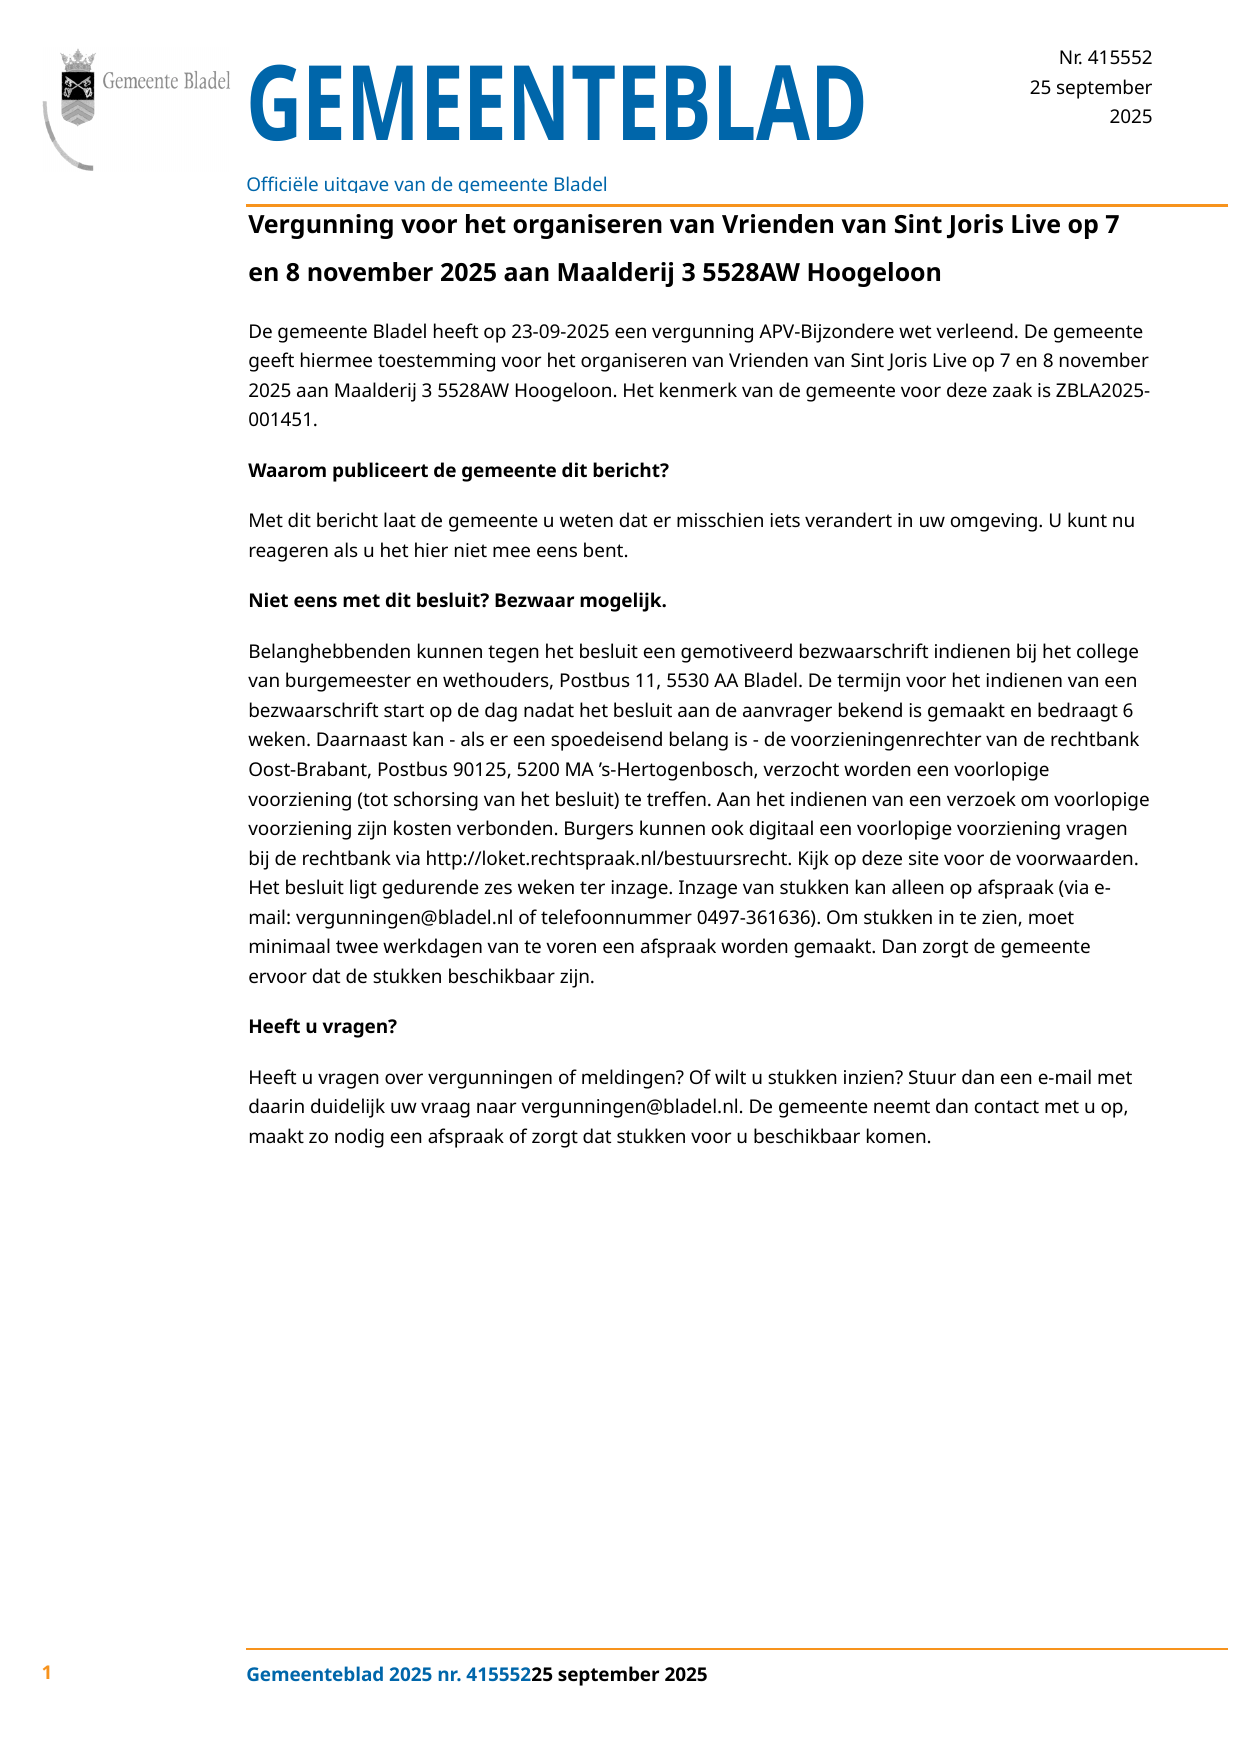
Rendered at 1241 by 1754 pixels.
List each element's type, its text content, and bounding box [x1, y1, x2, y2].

text Belanghebbenden kunnen tegen het besluit een gemotiveerd bezwaarschrift indienen bij het college van burgemeester en wethouders, Postbus 11, 5530 AA Bladel. De termijn voor het indienen van een bezwaarschrift start op de dag nadat het besluit aan de aanvrager bekend is gemaakt en bedraagt 6 weken. Daarnaast kan - als er een spoedeisend belang is - de voorzieningenrechter van de rechtbank Oost-Brabant, Postbus 90125, 5200 MA ’s-Hertogenbosch, verzocht worden een voorlopige voorziening (tot schorsing van het besluit) te treffen. Aan het indienen van een verzoek om voorlopige voorziening zijn kosten verbonden. Burgers kunnen ook digitaal een voorlopige voorziening vragen bij de rechtbank via http://loket.rechtspraak.nl/bestuursrecht. Kijk op deze site voor de voorwaarden. Het besluit ligt gedurende zes weken ter inzage. Inzage van stukken kan alleen op afspraak (via e-mail: vergunningen@bladel.nl of telefoonnummer 0497-361636). Om stukken in te zien, moet minimaal twee werkdagen van te voren een afspraak worden gemaakt. Dan zorgt de gemeente ervoor dat de stukken beschikbaar zijn. [248, 638, 1152, 989]
text Heeft u vragen? [248, 1014, 1152, 1039]
text Niet eens met dit besluit? Bezwaar mogelijk. [248, 587, 1152, 613]
picture [41, 47, 231, 172]
text Heeft u vragen over vergunningen of meldingen? Of wilt u stukken inzien? Stuur dan een e-mail met daarin duidelijk uw vraag naar vergunningen@bladel.nl. De gemeente neemt dan contact met u op, maakt zo nodig een afspraak of zorgt dat stukken voor u beschikbaar komen. [248, 1064, 1152, 1149]
text Met dit bericht laat de gemeente u weten dat er misschien iets verandert in uw omgeving. U kunt nu reageren als u het hier niet mee eens bent. [248, 507, 1152, 563]
text Vergunning voor het organiseren van Vrienden van Sint Joris Live op 7 en 8 november 2025 aan Maalderij 3 5528AW Hoogeloon [248, 207, 1152, 288]
text Waarom publiceert de gemeente dit bericht? [248, 457, 1152, 483]
text De gemeente Bladel heeft op 23-09-2025 een vergunning APV-Bijzondere wet verleend. De gemeente geeft hiermee toestemming voor het organiseren van Vrienden van Sint Joris Live op 7 en 8 november 2025 aan Maalderij 3 5528AW Hoogeloon. Het kenmerk van de gemeente voor deze zaak is ZBLA2025-001451. [248, 318, 1152, 432]
